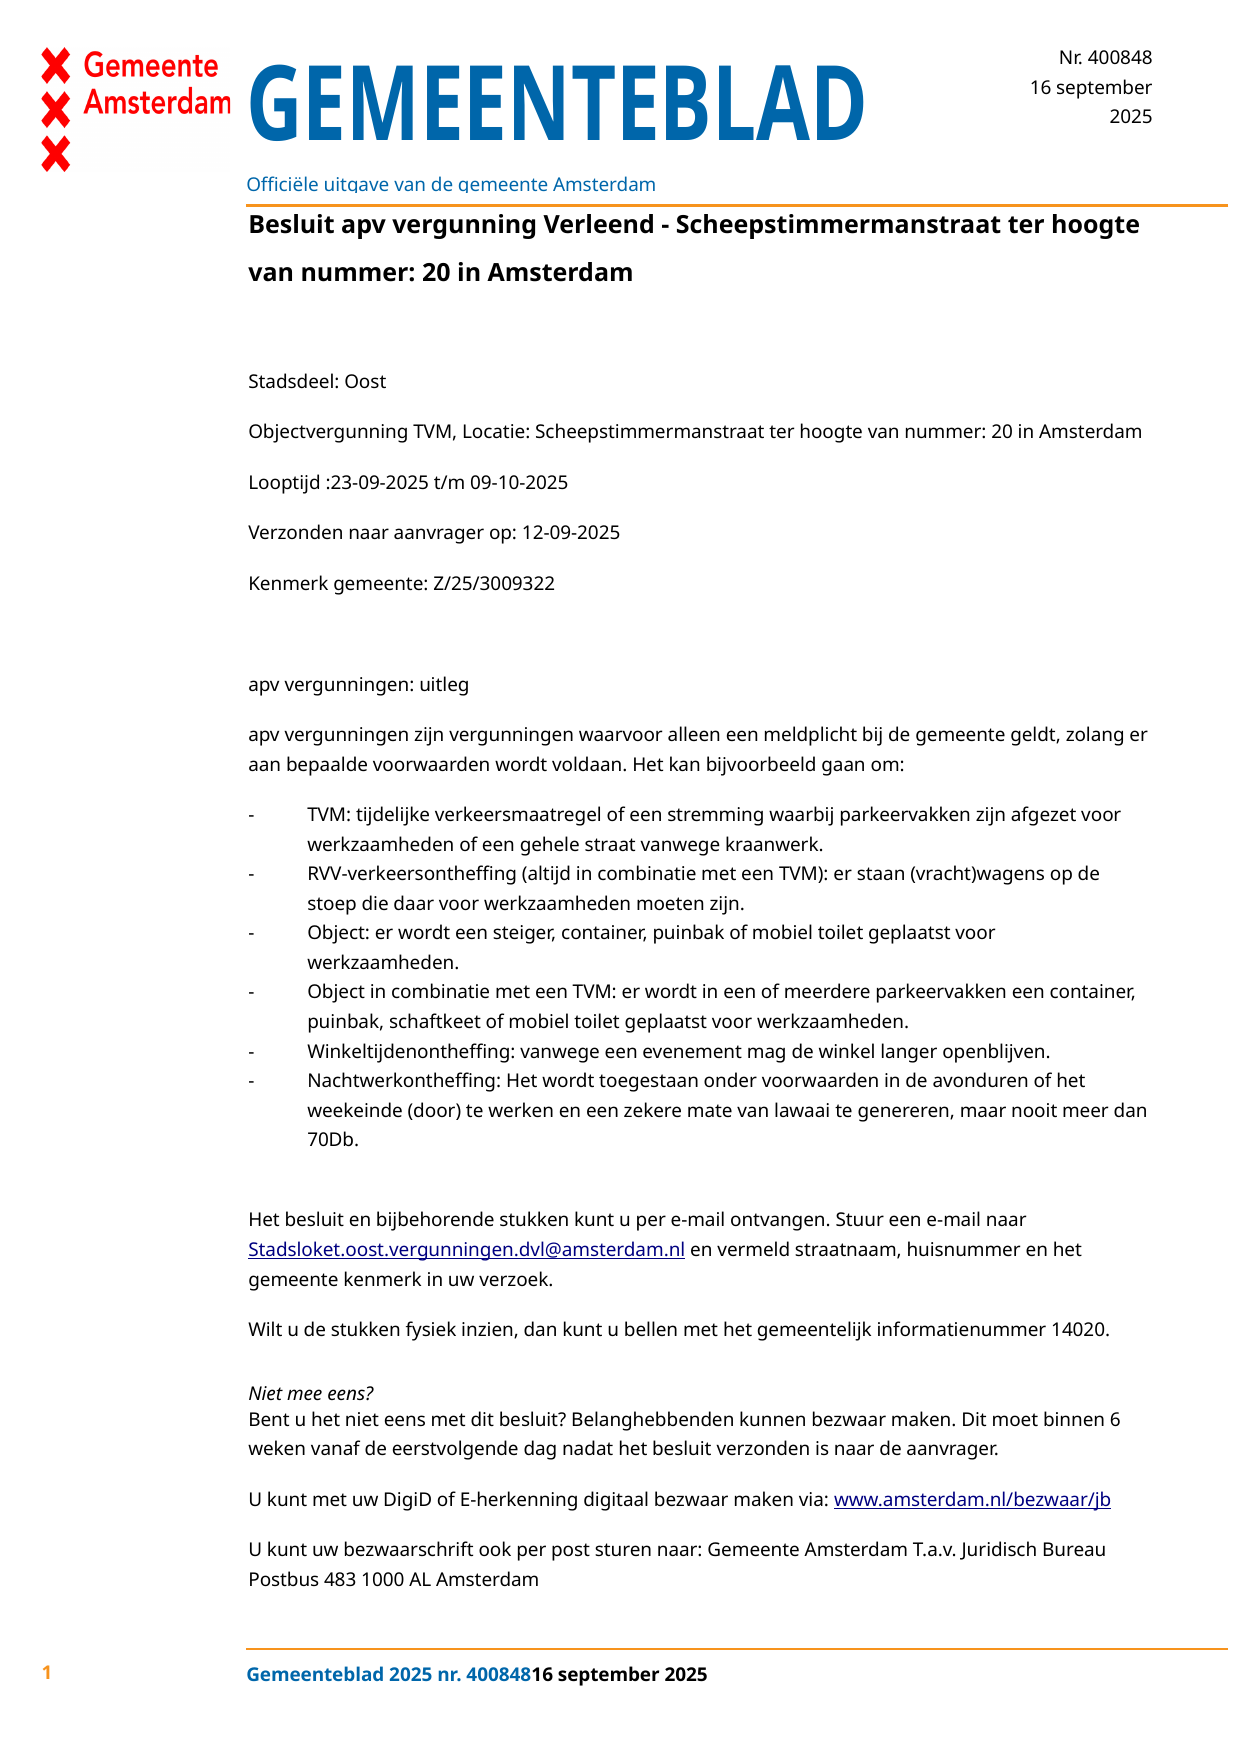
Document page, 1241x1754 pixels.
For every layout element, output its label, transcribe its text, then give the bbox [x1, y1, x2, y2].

text Verzonden naar aanvrager op: 12-09-2025 [248, 519, 1152, 545]
list RVV-verkeersontheffing (altijd in combinatie met een TVM): er staan (vracht)wagens op de stoep die daar voor werkzaamheden moeten zijn. [248, 860, 1152, 916]
list Nachtwerkontheffing: Het wordt toegestaan onder voorwaarden in de avonduren of het weekeinde (door) te werken en een zekere mate van lawaai te genereren, maar nooit meer dan 70Db. [248, 1067, 1152, 1152]
list Winkeltijdenontheffing: vanwege een evenement mag de winkel langer openblijven. [248, 1038, 1152, 1064]
text Objectvergunning TVM, Locatie: Scheepstimmermanstraat ter hoogte van nummer: 20 in Amsterdam [248, 419, 1152, 444]
text Het besluit en bijbehorende stukken kunt u per e-mail ontvangen. Stuur een e-mail naar Stadsloket.oost.vergunningen.dvl@amsterdam.nl en vermeld straatnaam, huisnummer en het gemeente kenmerk in uw verzoek. [248, 1207, 1152, 1292]
list TVM: tijdelijke verkeersmaatregel of een stremming waarbij parkeervakken zijn afgezet voor werkzaamheden of een gehele straat vanwege kraanwerk. [248, 801, 1152, 857]
text Bent u het niet eens met dit besluit? Belanghebbenden kunnen bezwaar maken. Dit moet binnen 6 weken vanaf de eerstvolgende dag nadat het besluit verzonden is naar de aanvrager. [248, 1406, 1152, 1461]
text Wilt u de stukken fysiek inzien, dan kunt u bellen met het gemeentelijk informatienummer 14020. [248, 1316, 1152, 1342]
list Object: er wordt een steiger, container, puinbak of mobiel toilet geplaatst voor werkzaamheden. [248, 919, 1152, 975]
text Stadsdeel: Oost [248, 368, 1152, 394]
text Kenmerk gemeente: Z/25/3009322 [248, 570, 1152, 596]
text apv vergunningen: uitleg [248, 671, 1152, 697]
text Besluit apv vergunning Verleend - Scheepstimmermanstraat ter hoogte van nummer: 20 in Amsterdam [248, 207, 1152, 288]
text Looptijd :23-09-2025 t/m 09-10-2025 [248, 469, 1152, 495]
text U kunt met uw DigiD of E-herkenning digitaal bezwaar maken via: www.amsterdam.nl/bezwaar/jb [248, 1486, 1152, 1512]
picture [41, 47, 231, 172]
text apv vergunningen zijn vergunningen waarvoor alleen een meldplicht bij de gemeente geldt, zolang er aan bepaalde voorwaarden wordt voldaan. Het kan bijvoorbeeld gaan om: [248, 721, 1152, 777]
text U kunt uw bezwaarschrift ook per post sturen naar: Gemeente Amsterdam T.a.v. Juridisch Bureau Postbus 483 1000 AL Amsterdam [248, 1536, 1152, 1592]
text Niet mee eens? [248, 1380, 1152, 1406]
list Object in combinatie met een TVM: er wordt in een of meerdere parkeervakken een container, puinbak, schaftkeet of mobiel toilet geplaatst voor werkzaamheden. [248, 979, 1152, 1034]
